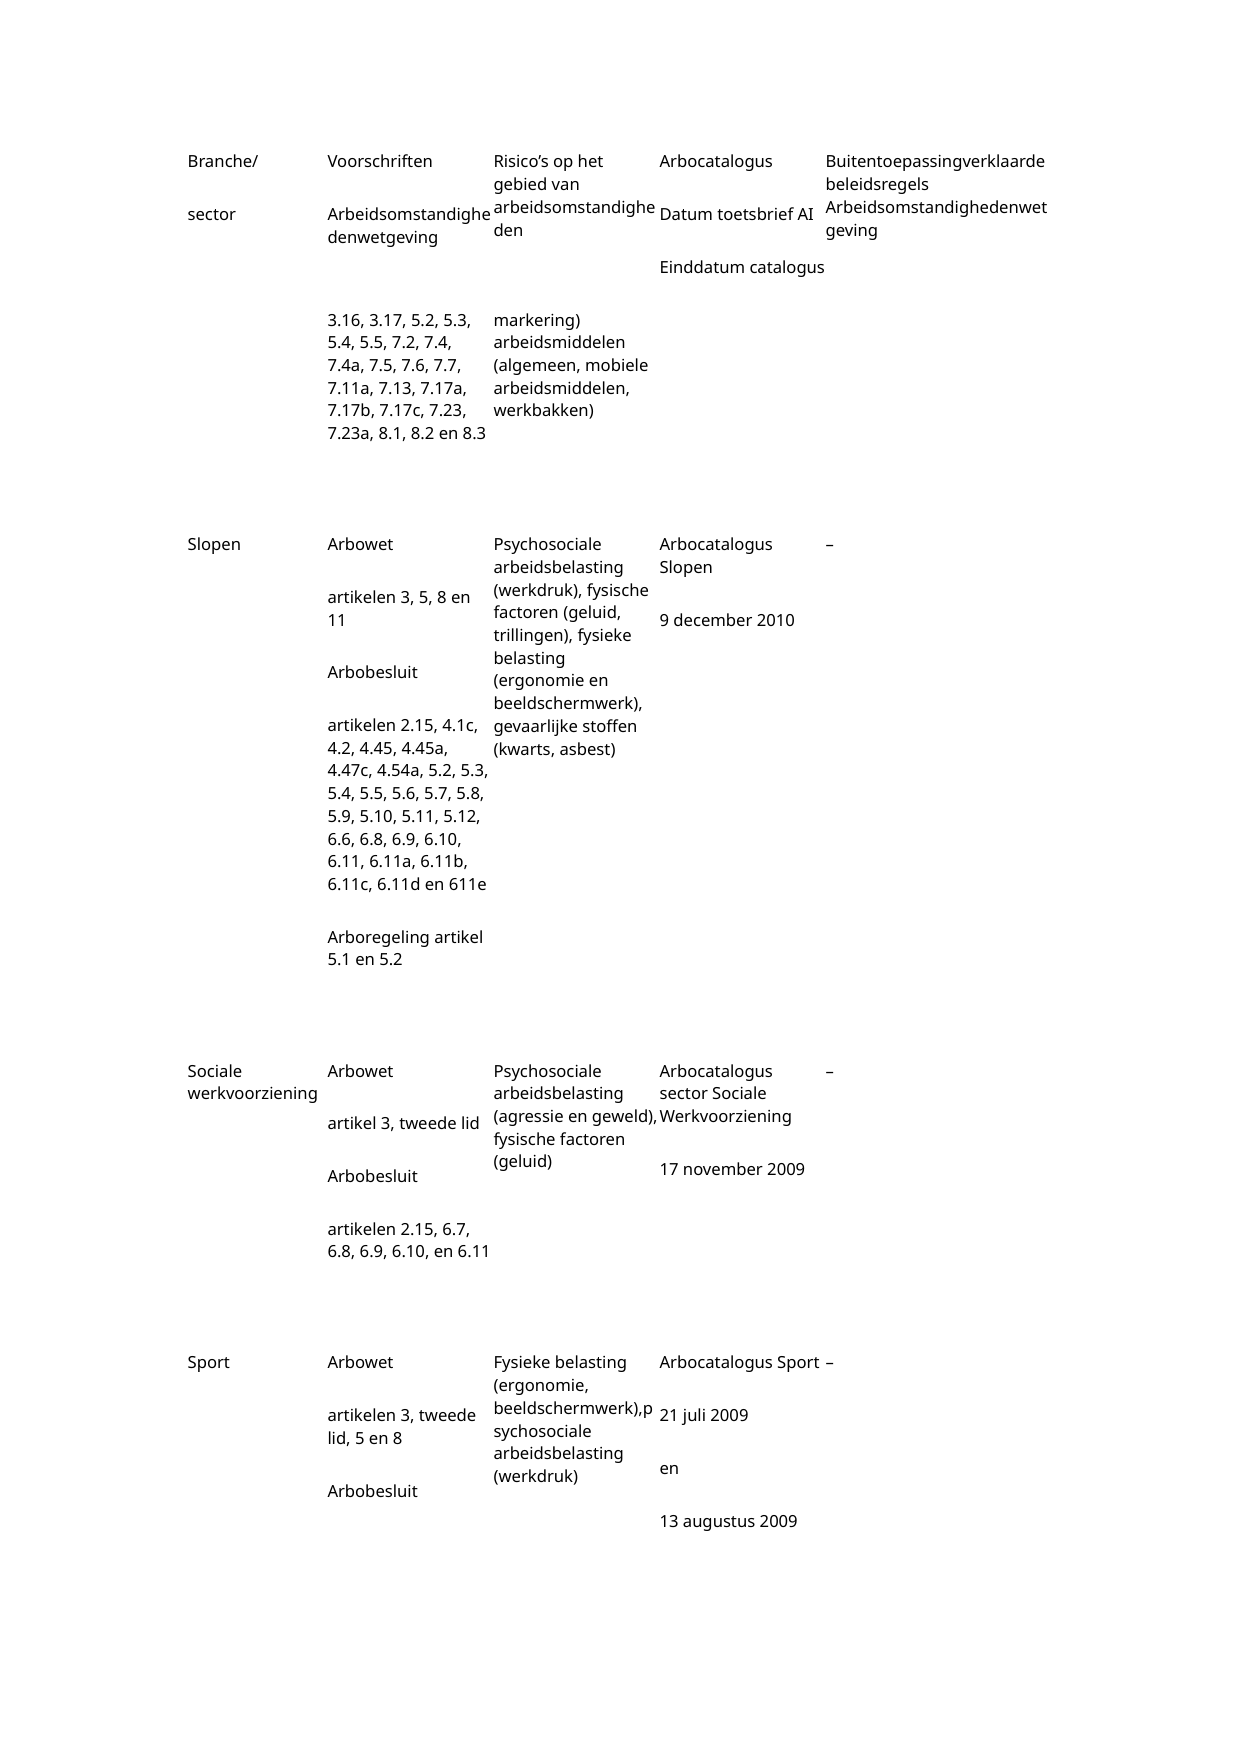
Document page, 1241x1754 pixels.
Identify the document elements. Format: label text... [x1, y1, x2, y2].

table_cell [825, 1001, 1053, 1059]
table_cell Fysieke belasting (ergonomie, beeldschermwerk),psychosociale arbeidsbelasting (werkdruk) [493, 1351, 659, 1562]
table_cell Arbowet artikel 3, tweede lid Arbobesluit artikelen 2.15, 6.7, 6.8, 6.9, 6.10, en 6.11 [327, 1059, 493, 1293]
table_cell – [825, 1351, 1053, 1562]
table_cell [659, 474, 825, 533]
table_cell Sport [188, 1351, 327, 1562]
table_cell [327, 1293, 493, 1351]
table_cell Arbocatalogus sector Sociale Werkvoorziening 17 november 2009 [659, 1059, 825, 1293]
table_header Arbocatalogus Datum toetsbrief AI Einddatum catalogus [659, 150, 825, 308]
table_cell [659, 1001, 825, 1059]
table_cell [188, 1001, 327, 1059]
table_cell [659, 308, 825, 474]
table_cell Arbocatalogus Slopen 9 december 2010 [659, 533, 825, 1001]
table_cell [188, 474, 327, 533]
table_cell Arbocatalogus Sport 21 juli 2009 en 13 augustus 2009 [659, 1351, 825, 1562]
table_cell [493, 1001, 659, 1059]
table_header Branche/ sector [188, 150, 327, 308]
table_header Risico’s op het gebied van arbeidsomstandigheden [493, 150, 659, 308]
table_cell [188, 1293, 327, 1351]
table_cell 3.16, 3.17, 5.2, 5.3, 5.4, 5.5, 7.2, 7.4, 7.4a, 7.5, 7.6, 7.7, 7.11a, 7.13, 7.17a, 7.17b, 7.17c, 7.23, 7.23a, 8.1, 8.2 en 8.3 [327, 308, 493, 474]
table_header Buitentoepassingverklaarde beleidsregels Arbeidsomstandighedenwetgeving [825, 150, 1053, 308]
table_cell [825, 1293, 1053, 1351]
table_cell [493, 474, 659, 533]
table_cell [493, 1293, 659, 1351]
table_header Voorschriften Arbeidsomstandighedenwetgeving [327, 150, 493, 308]
table_cell Psychosociale arbeidsbelasting (werkdruk), fysische factoren (geluid, trillingen), fysieke belasting (ergonomie en beeldschermwerk), gevaarlijke stoffen (kwarts, asbest) [493, 533, 659, 1001]
table_cell Psychosociale arbeidsbelasting (agressie en geweld), fysische factoren (geluid) [493, 1059, 659, 1293]
table_cell markering) arbeidsmiddelen (algemeen, mobiele arbeidsmiddelen, werkbakken) [493, 308, 659, 474]
table_cell Slopen [188, 533, 327, 1001]
table_cell Arbowet artikelen 3, 5, 8 en 11 Arbobesluit artikelen 2.15, 4.1c, 4.2, 4.45, 4.45a, 4.47c, 4.54a, 5.2, 5.3, 5.4, 5.5, 5.6, 5.7, 5.8, 5.9, 5.10, 5.11, 5.12, 6.6, 6.8, 6.9, 6.10, 6.11, 6.11a, 6.11b, 6.11c, 6.11d en 611e Arboregeling artikel 5.1 en 5.2 [327, 533, 493, 1001]
table_cell [327, 474, 493, 533]
table_cell – [825, 1059, 1053, 1293]
table_cell [327, 1001, 493, 1059]
table_cell – [825, 533, 1053, 1001]
table_cell [825, 474, 1053, 533]
table_cell [659, 1293, 825, 1351]
table_cell [825, 308, 1053, 474]
table_cell Sociale werkvoorziening [188, 1059, 327, 1293]
table_cell Arbowet artikelen 3, tweede lid, 5 en 8 Arbobesluit [327, 1351, 493, 1562]
table_cell [188, 308, 327, 474]
